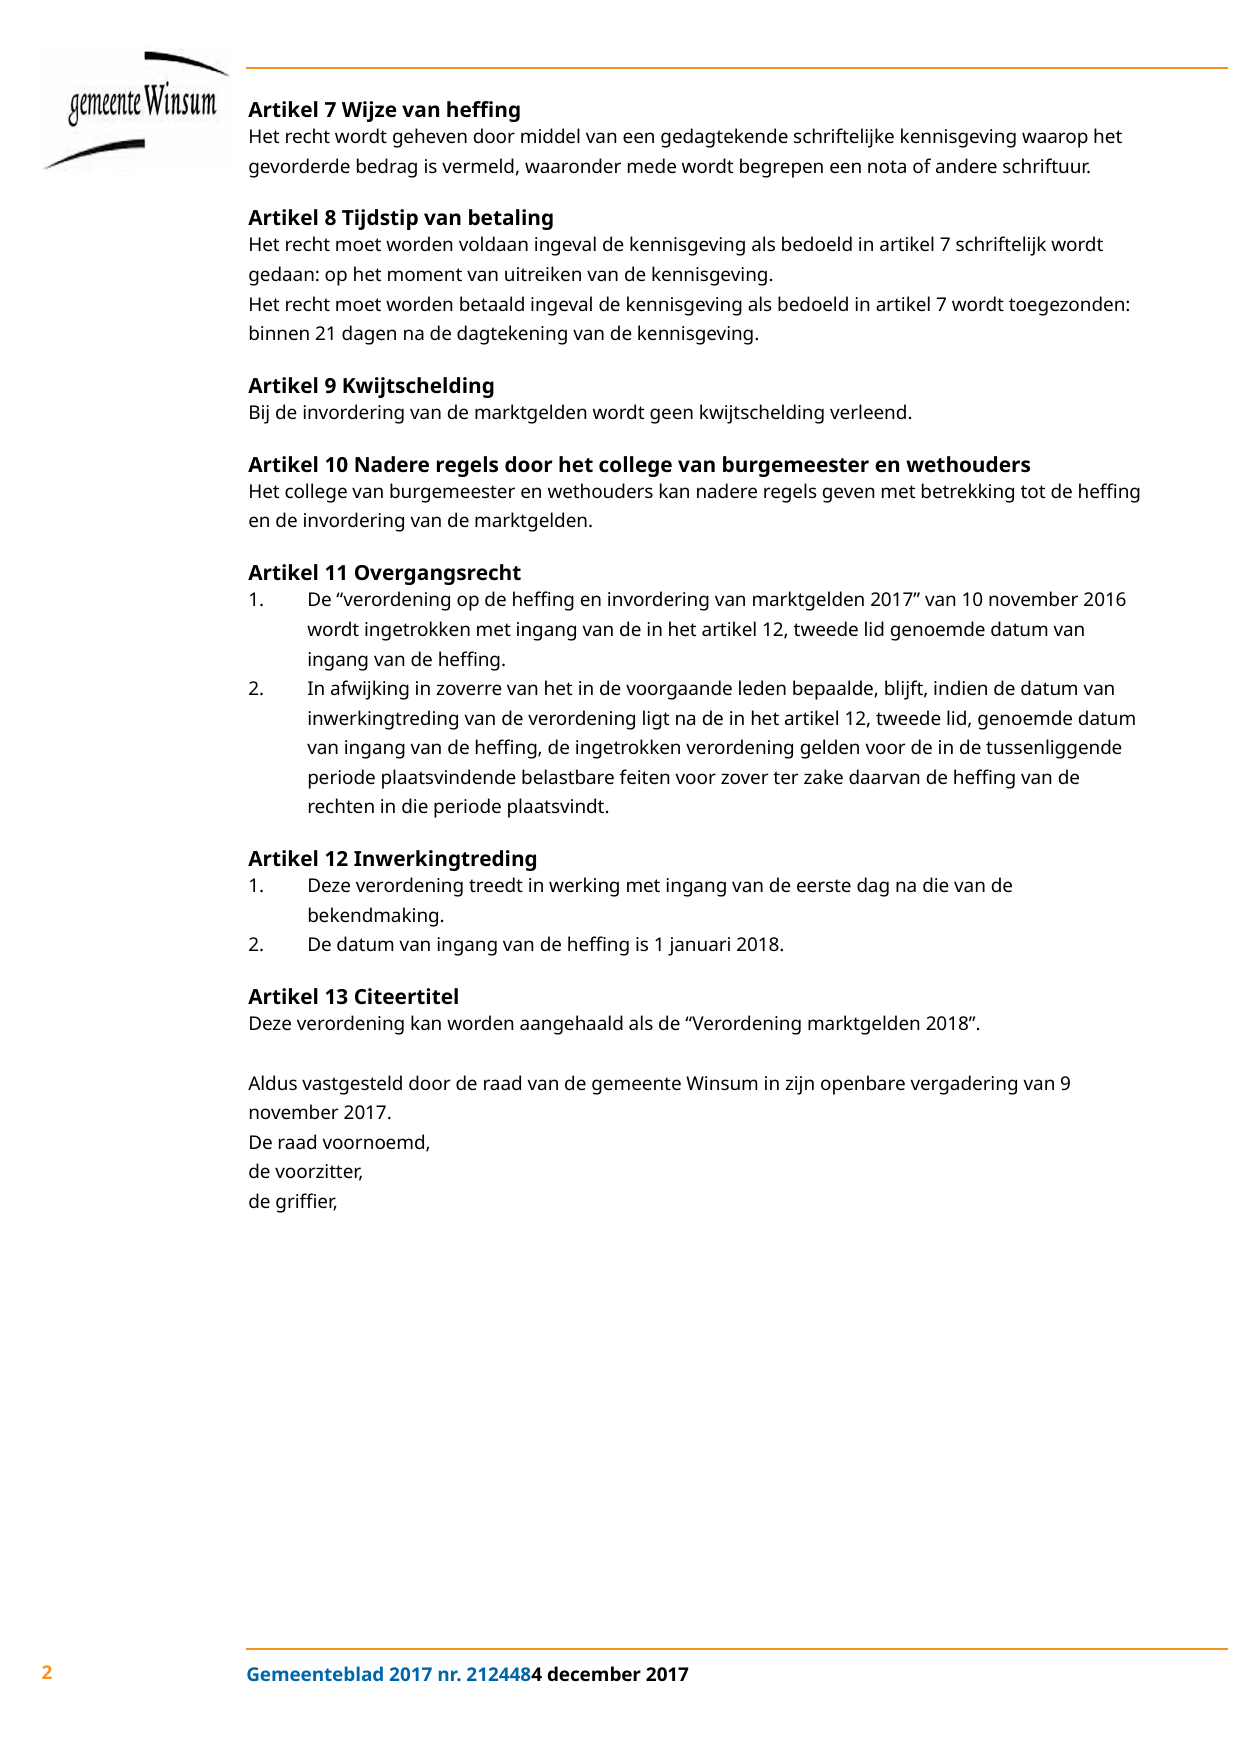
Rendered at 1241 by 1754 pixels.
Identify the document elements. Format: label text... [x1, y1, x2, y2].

list De “verordening op de heffing en invordering van marktgelden 2017” van 10 november 2016 wordt ingetrokken met ingang van de in het artikel 12, tweede lid genoemde datum van ingang van de heffing. [248, 587, 1152, 671]
text Artikel 10 Nadere regels door het college van burgemeester en wethouders [248, 450, 1152, 478]
text Artikel 9 Kwijtschelding [248, 371, 1152, 399]
text Het recht moet worden voldaan ingeval de kennisgeving als bedoeld in artikel 7 schriftelijk wordt gedaan: op het moment van uitreiken van de kennisgeving. [248, 232, 1152, 287]
list Deze verordening treedt in werking met ingang van de eerste dag na die van de bekendmaking. [248, 872, 1152, 928]
list De datum van ingang van de heffing is 1 januari 2018. [248, 932, 1152, 957]
text Artikel 12 Inwerkingtreding [248, 844, 1152, 872]
list In afwijking in zoverre van het in de voorgaande leden bepaalde, blijft, indien de datum van inwerkingtreding van de verordening ligt na de in het artikel 12, tweede lid, genoemde datum van ingang van de heffing, de ingetrokken verordening gelden voor de in de tussenliggende periode plaatsvindende belastbare feiten voor zover ter zake daarvan de heffing van de rechten in die periode plaatsvindt. [248, 675, 1152, 819]
text De raad voornoemd, [248, 1129, 1152, 1154]
text Het recht moet worden betaald ingeval de kennisgeving als bedoeld in artikel 7 wordt toegezonden: binnen 21 dagen na de dagtekening van de kennisgeving. [248, 291, 1152, 346]
text Bij de invordering van de marktgelden wordt geen kwijtschelding verleend. [248, 399, 1152, 425]
text Het recht wordt geheven door middel van een gedagtekende schriftelijke kennisgeving waarop het gevorderde bedrag is vermeld, waaronder mede wordt begrepen een nota of andere schriftuur. [248, 123, 1152, 178]
text Artikel 11 Overgangsrecht [248, 558, 1152, 587]
text de voorzitter, [248, 1158, 1152, 1184]
text Deze verordening kan worden aangehaald als de “Verordening marktgelden 2018”. [248, 1011, 1152, 1036]
text Artikel 8 Tijdstip van betaling [248, 203, 1152, 232]
text de griffier, [248, 1188, 1152, 1214]
picture [41, 47, 231, 172]
text Het college van burgemeester en wethouders kan nadere regels geven met betrekking tot de heffing en de invordering van de marktgelden. [248, 478, 1152, 533]
text Aldus vastgesteld door de raad van de gemeente Winsum in zijn openbare vergadering van 9 november 2017. [248, 1070, 1152, 1125]
text Artikel 13 Citeertitel [248, 982, 1152, 1011]
text Artikel 7 Wijze van heffing [248, 95, 1152, 123]
